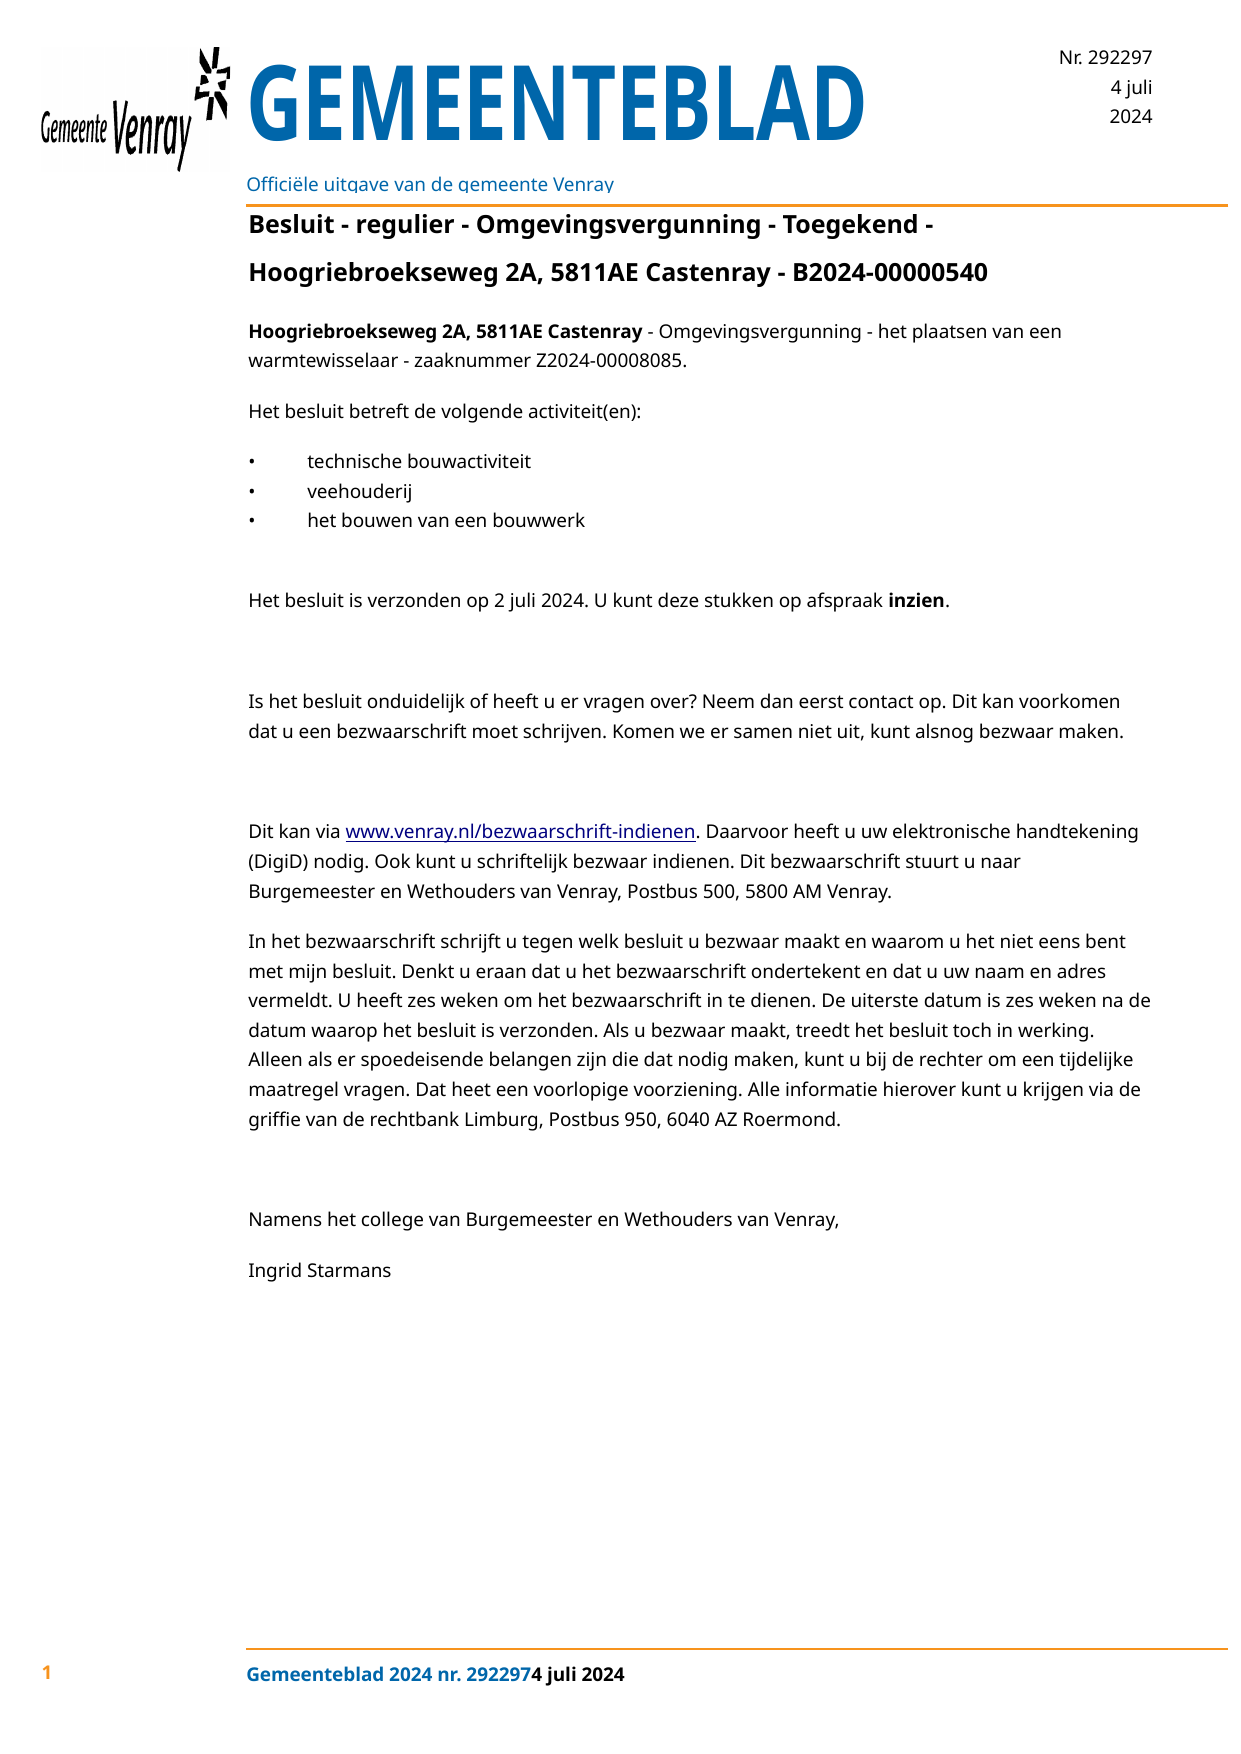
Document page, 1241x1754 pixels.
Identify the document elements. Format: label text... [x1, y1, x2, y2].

text Ingrid Starmans [248, 1257, 1152, 1283]
picture [41, 47, 231, 172]
list veehouderij [248, 478, 1152, 504]
list technische bouwactiviteit [248, 448, 1152, 474]
text Het besluit betreft de volgende activiteit(en): [248, 398, 1152, 424]
list het bouwen van een bouwwerk [248, 507, 1152, 533]
text Is het besluit onduidelijk of heeft u er vragen over? Neem dan eerst contact op. Dit kan voorkomen dat u een bezwaarschrift moet schrijven. Komen we er samen niet uit, kunt alsnog bezwaar maken. [248, 688, 1152, 744]
text Besluit - regulier - Omgevingsvergunning - Toegekend - Hoogriebroekseweg 2A, 5811AE Castenray - B2024-00000540 [248, 207, 1152, 288]
text Namens het college van Burgemeester en Wethouders van Venray, [248, 1207, 1152, 1232]
text In het bezwaarschrift schrijft u tegen welk besluit u bezwaar maakt en waarom u het niet eens bent met mijn besluit. Denkt u eraan dat u het bezwaarschrift ondertekent en dat u uw naam en adres vermeldt. U heeft zes weken om het bezwaarschrift in te dienen. De uiterste datum is zes weken na de datum waarop het besluit is verzonden. Als u bezwaar maakt, treedt het besluit toch in werking. Alleen als er spoedeisende belangen zijn die dat nodig maken, kunt u bij de rechter om een tijdelijke maatregel vragen. Dat heet een voorlopige voorziening. Alle informatie hierover kunt u krijgen via de griffie van de rechtbank Limburg, Postbus 950, 6040 AZ Roermond. [248, 928, 1152, 1132]
text Dit kan via www.venray.nl/bezwaarschrift-indienen. Daarvoor heeft u uw elektronische handtekening (DigiD) nodig. Ook kunt u schriftelijk bezwaar indienen. Dit bezwaarschrift stuurt u naar Burgemeester en Wethouders van Venray, Postbus 500, 5800 AM Venray. [248, 819, 1152, 904]
text Hoogriebroekseweg 2A, 5811AE Castenray - Omgevingsvergunning - het plaatsen van een warmtewisselaar - zaaknummer Z2024-00008085. [248, 318, 1152, 373]
text Het besluit is verzonden op 2 juli 2024. U kunt deze stukken op afspraak inzien. [248, 587, 1152, 613]
